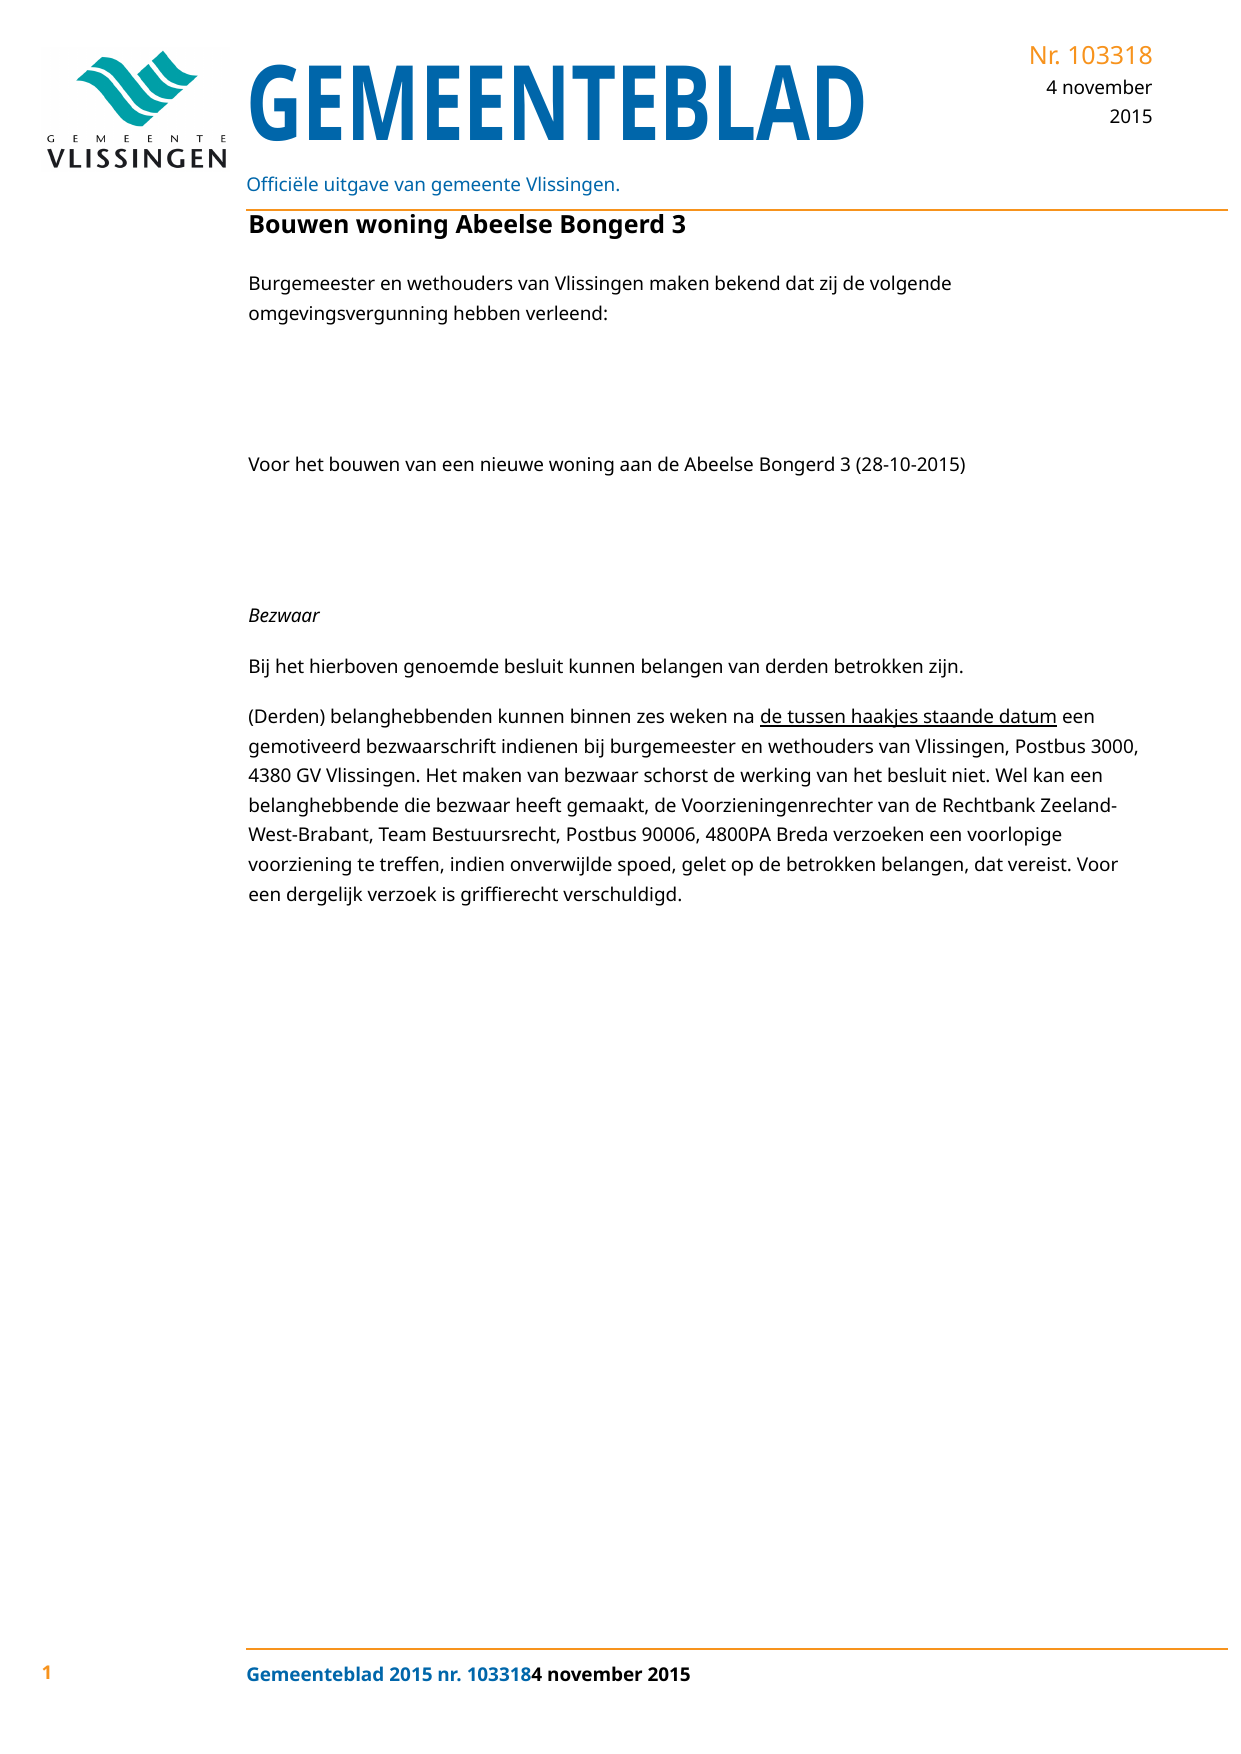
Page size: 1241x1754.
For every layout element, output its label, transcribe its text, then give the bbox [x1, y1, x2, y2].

text Bezwaar [248, 602, 1152, 628]
text Bouwen woning Abeelse Bongerd 3 [248, 211, 1152, 241]
text Voor het bouwen van een nieuwe woning aan de Abeelse Bongerd 3 (28-10-2015) [248, 451, 1152, 477]
picture [41, 47, 231, 172]
text Burgemeester en wethouders van Vlissingen maken bekend dat zij de volgende omgevingsvergunning hebben verleend: [248, 270, 1152, 326]
text Bij het hierboven genoemde besluit kunnen belangen van derden betrokken zijn. [248, 653, 1152, 678]
text (Derden) belanghebbenden kunnen binnen zes weken na de tussen haakjes staande datum een gemotiveerd bezwaarschrift indienen bij burgemeester en wethouders van Vlissingen, Postbus 3000, 4380 GV Vlissingen. Het maken van bezwaar schorst de werking van het besluit niet. Wel kan een belanghebbende die bezwaar heeft gemaakt, de Voorzieningenrechter van de Rechtbank Zeeland-West-Brabant, Team Bestuursrecht, Postbus 90006, 4800PA Breda verzoeken een voorlopige voorziening te treffen, indien onverwijlde spoed, gelet op de betrokken belangen, dat vereist. Voor een dergelijk verzoek is griffierecht verschuldigd. [248, 703, 1152, 906]
